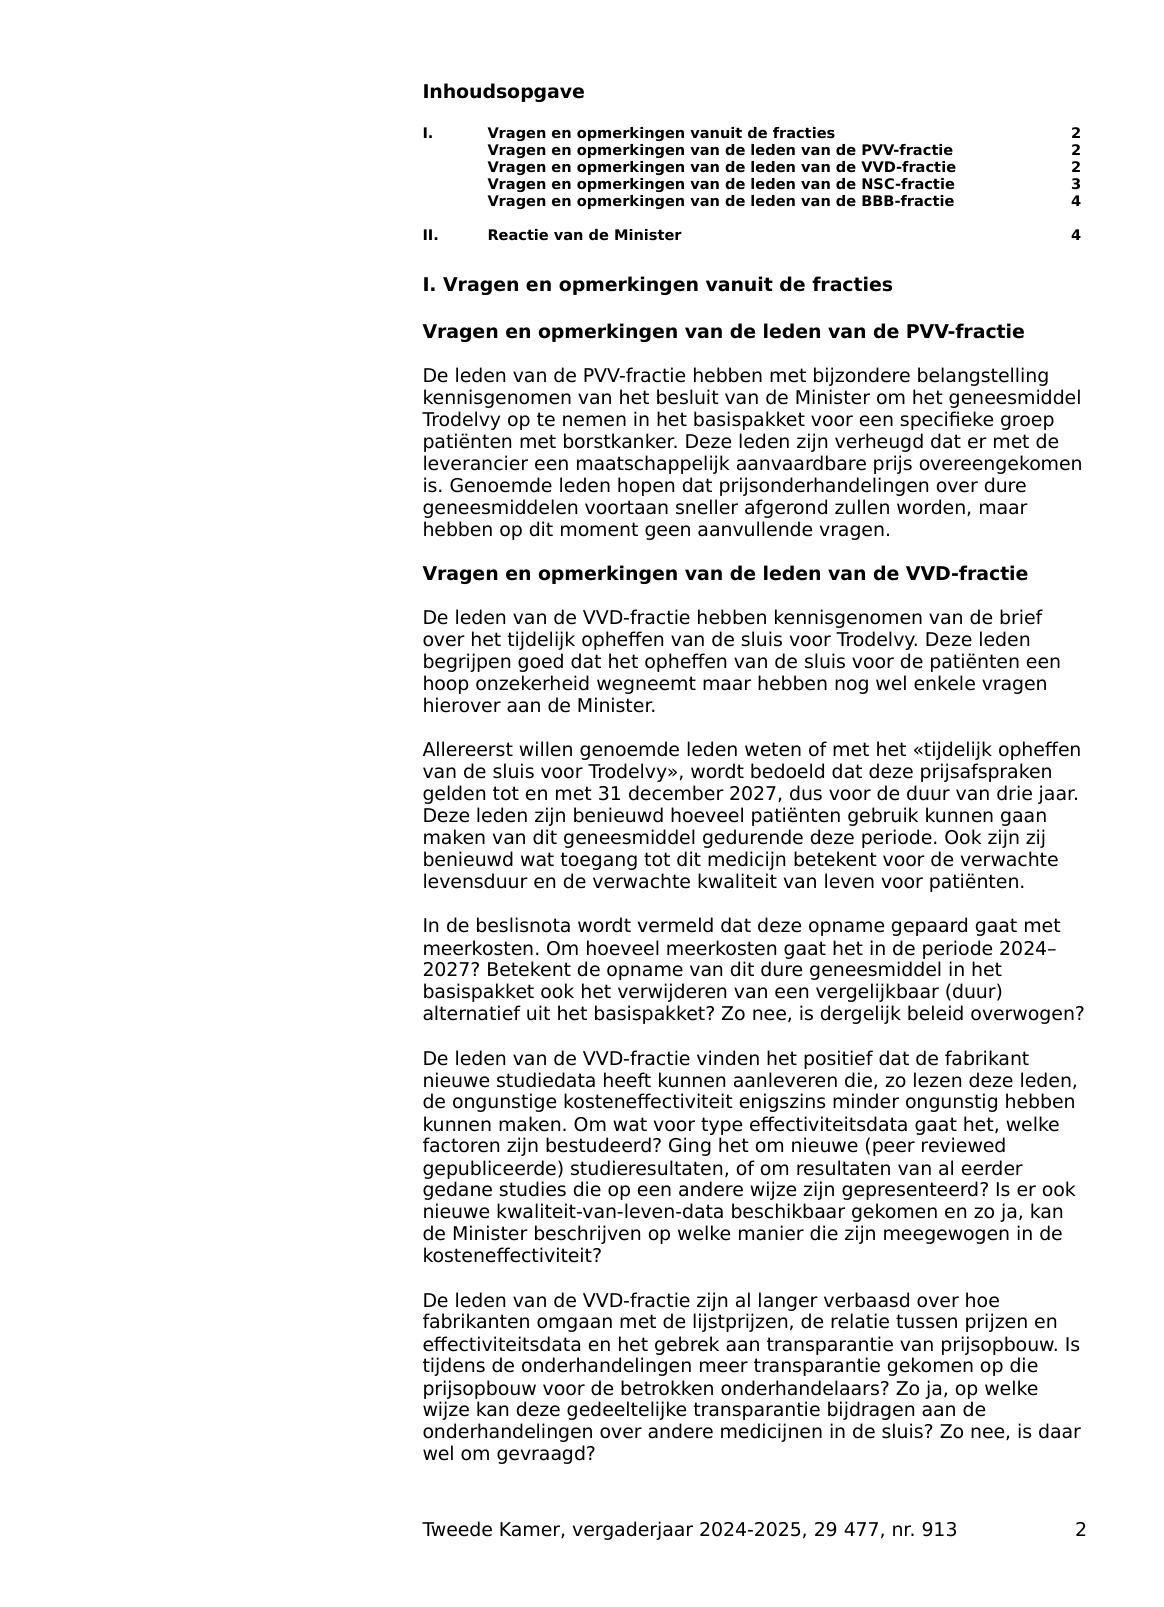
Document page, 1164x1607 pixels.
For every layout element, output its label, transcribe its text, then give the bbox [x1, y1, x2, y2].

table_cell 2 [1013, 142, 1087, 159]
table_cell Reactie van de Minister [481, 227, 1013, 244]
subtitle I. Vragen en opmerkingen vanuit de fracties [422, 274, 1087, 296]
text De leden van de PVV-fractie hebben met bijzondere belangstelling kennisgenomen van het besluit van de Minister om het geneesmiddel Trodelvy op te nemen in het basispakket voor een specifieke groep patiënten met borstkanker. Deze leden zijn verheugd dat er met de leverancier een maatschappelijk aanvaardbare prijs overeengekomen is. Genoemde leden hopen dat prijsonderhandelingen over dure geneesmiddelen voortaan sneller afgerond zullen worden, maar hebben op dit moment geen aanvullende vragen. [422, 365, 1087, 541]
text De leden van de VVD-fractie zijn al langer verbaasd over hoe fabrikanten omgaan met de lijstprijzen, de relatie tussen prijzen en effectiviteitsdata en het gebrek aan transparantie van prijsopbouw. Is tijdens de onderhandelingen meer transparantie gekomen op die prijsopbouw voor de betrokken onderhandelaars? Zo ja, op welke wijze kan deze gedeeltelijke transparantie bijdragen aan de onderhandelingen over andere medicijnen in de sluis? Zo nee, is daar wel om gevraagd? [422, 1289, 1087, 1465]
table_cell 4 [1013, 193, 1087, 210]
table_cell Vragen en opmerkingen van de leden van de NSC-fractie [481, 176, 1013, 193]
table_header I. [422, 125, 481, 142]
table_cell [422, 193, 481, 210]
table_cell [422, 159, 481, 176]
table_cell 4 [1013, 227, 1087, 244]
table_cell [422, 176, 481, 193]
table_cell [481, 210, 1013, 227]
table_header 2 [1013, 125, 1087, 142]
table_cell Vragen en opmerkingen van de leden van de VVD-fractie [481, 159, 1013, 176]
subtitle Vragen en opmerkingen van de leden van de VVD-fractie [422, 563, 1087, 585]
table_cell II. [422, 227, 481, 244]
table_cell Vragen en opmerkingen van de leden van de PVV-fractie [481, 142, 1013, 159]
subtitle Inhoudsopgave [422, 81, 1087, 103]
subtitle Vragen en opmerkingen van de leden van de PVV-fractie [422, 321, 1087, 343]
table_cell 3 [1013, 176, 1087, 193]
table_cell Vragen en opmerkingen van de leden van de BBB-fractie [481, 193, 1013, 210]
text De leden van de VVD-fractie hebben kennisgenomen van de brief over het tijdelijk opheffen van de sluis voor Trodelvy. Deze leden begrijpen goed dat het opheffen van de sluis voor de patiënten een hoop onzekerheid wegneemt maar hebben nog wel enkele vragen hierover aan de Minister. [422, 607, 1087, 717]
table_cell [422, 210, 481, 227]
text De leden van de VVD-fractie vinden het positief dat de fabrikant nieuwe studiedata heeft kunnen aanleveren die, zo lezen deze leden, de ongunstige kosteneffectiviteit enigszins minder ongunstig hebben kunnen maken. Om wat voor type effectiviteitsdata gaat het, welke factoren zijn bestudeerd? Ging het om nieuwe (peer reviewed gepubliceerde) studieresultaten, of om resultaten van al eerder gedane studies die op een andere wijze zijn gepresenteerd? Is er ook nieuwe kwaliteit-van-leven-data beschikbaar gekomen en zo ja, kan de Minister beschrijven op welke manier die zijn meegewogen in de kosteneffectiviteit? [422, 1047, 1087, 1267]
table_cell 2 [1013, 159, 1087, 176]
table_cell [422, 142, 481, 159]
text Allereerst willen genoemde leden weten of met het «tijdelijk opheffen van de sluis voor Trodelvy», wordt bedoeld dat deze prijsafspraken gelden tot en met 31 december 2027, dus voor de duur van drie jaar. Deze leden zijn benieuwd hoeveel patiënten gebruik kunnen gaan maken van dit geneesmiddel gedurende deze periode. Ook zijn zij benieuwd wat toegang tot dit medicijn betekent voor de verwachte levensduur en de verwachte kwaliteit van leven voor patiënten. [422, 739, 1087, 893]
table_header Vragen en opmerkingen vanuit de fracties [481, 125, 1013, 142]
text In de beslisnota wordt vermeld dat deze opname gepaard gaat met meerkosten. Om hoeveel meerkosten gaat het in de periode 2024–2027? Betekent de opname van dit dure geneesmiddel in het basispakket ook het verwijderen van een vergelijkbaar (duur) alternatief uit het basispakket? Zo nee, is dergelijk beleid overwogen? [422, 915, 1087, 1025]
table_cell [1013, 210, 1087, 227]
